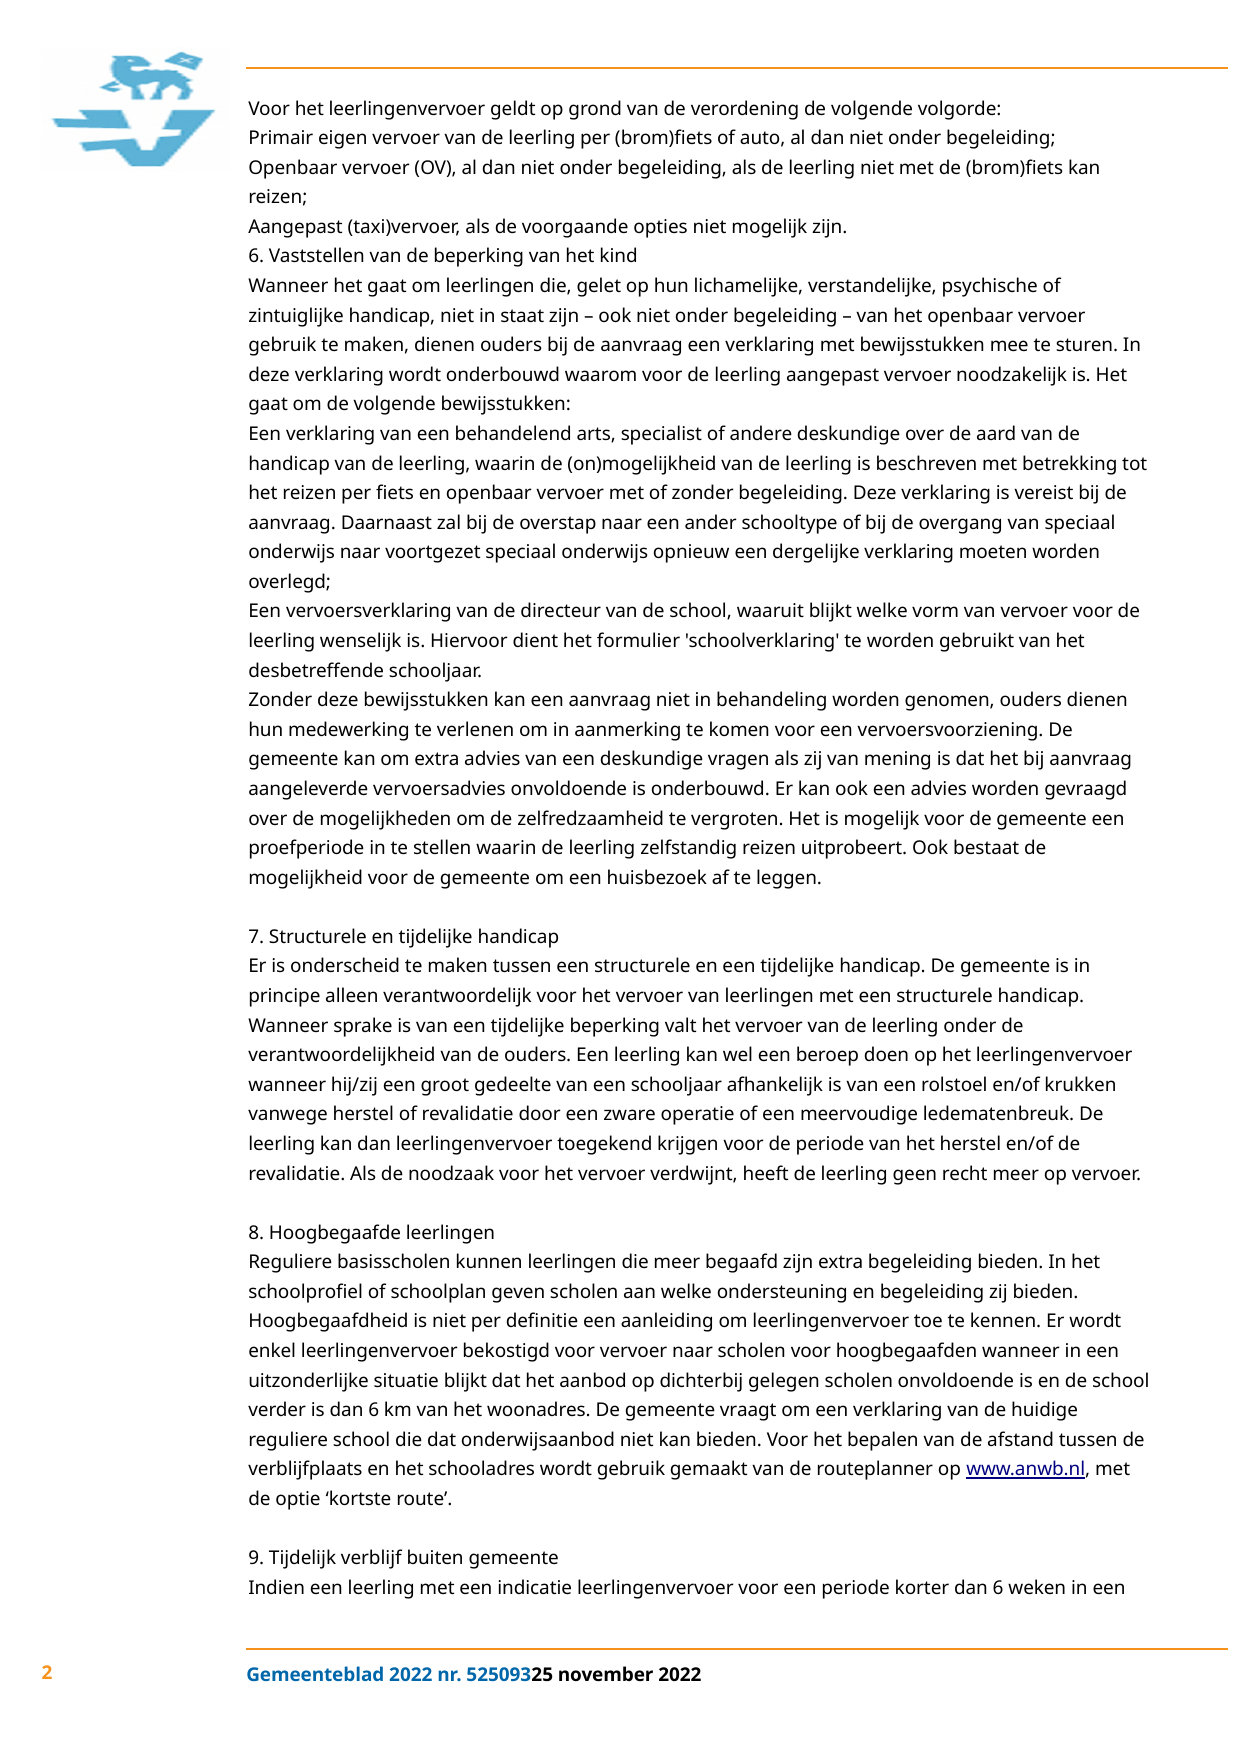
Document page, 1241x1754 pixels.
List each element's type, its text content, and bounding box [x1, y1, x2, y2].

text 6. Vaststellen van de beperking van het kind [248, 243, 1152, 268]
text Primair eigen vervoer van de leerling per (brom)fiets of auto, al dan niet onder begeleiding; [248, 124, 1152, 150]
text Aangepast (taxi)vervoer, als de voorgaande opties niet mogelijk zijn. [248, 213, 1152, 239]
text Zonder deze bewijsstukken kan een aanvraag niet in behandeling worden genomen, ouders dienen hun medewerking te verlenen om in aanmerking te komen voor een vervoersvoorziening. De gemeente kan om extra advies van een deskundige vragen als zij van mening is dat het bij aanvraag aangeleverde vervoersadvies onvoldoende is onderbouwd. Er kan ook een advies worden gevraagd over de mogelijkheden om de zelfredzaamheid te vergroten. Het is mogelijk voor de gemeente een proefperiode in te stellen waarin de leerling zelfstandig reizen uitprobeert. Ook bestaat de mogelijkheid voor de gemeente om een huisbezoek af te leggen. [248, 686, 1152, 890]
text Voor het leerlingenvervoer geldt op grond van de verordening de volgende volgorde: [248, 95, 1152, 121]
text 7. Structurele en tijdelijke handicap [248, 923, 1152, 949]
text 9. Tijdelijk verblijf buiten gemeente [248, 1544, 1152, 1570]
text Openbaar vervoer (OV), al dan niet onder begeleiding, als de leerling niet met de (brom)fiets kan reizen; [248, 154, 1152, 209]
text Een vervoersverklaring van de directeur van de school, waaruit blijkt welke vorm van vervoer voor de leerling wenselijk is. Hiervoor dient het formulier 'schoolverklaring' te worden gebruikt van het desbetreffende schooljaar. [248, 598, 1152, 683]
picture [41, 47, 231, 172]
text Wanneer het gaat om leerlingen die, gelet op hun lichamelijke, verstandelijke, psychische of zintuiglijke handicap, niet in staat zijn – ook niet onder begeleiding – van het openbaar vervoer gebruik te maken, dienen ouders bij de aanvraag een verklaring met bewijsstukken mee te sturen. In deze verklaring wordt onderbouwd waarom voor de leerling aangepast vervoer noodzakelijk is. Het gaat om de volgende bewijsstukken: [248, 272, 1152, 416]
text Er is onderscheid te maken tussen een structurele en een tijdelijke handicap. De gemeente is in principe alleen verantwoordelijk voor het vervoer van leerlingen met een structurele handicap. Wanneer sprake is van een tijdelijke beperking valt het vervoer van de leerling onder de verantwoordelijkheid van de ouders. Een leerling kan wel een beroep doen op het leerlingenvervoer wanneer hij/zij een groot gedeelte van een schooljaar afhankelijk is van een rolstoel en/of krukken vanwege herstel of revalidatie door een zware operatie of een meervoudige ledematenbreuk. De leerling kan dan leerlingenvervoer toegekend krijgen voor de periode van het herstel en/of de revalidatie. Als de noodzaak voor het vervoer verdwijnt, heeft de leerling geen recht meer op vervoer. [248, 953, 1152, 1186]
text Reguliere basisscholen kunnen leerlingen die meer begaafd zijn extra begeleiding bieden. In het schoolprofiel of schoolplan geven scholen aan welke ondersteuning en begeleiding zij bieden. Hoogbegaafdheid is niet per definitie een aanleiding om leerlingenvervoer toe te kennen. Er wordt enkel leerlingenvervoer bekostigd voor vervoer naar scholen voor hoogbegaafden wanneer in een uitzonderlijke situatie blijkt dat het aanbod op dichterbij gelegen scholen onvoldoende is en de school verder is dan 6 km van het woonadres. De gemeente vraagt om een verklaring van de huidige reguliere school die dat onderwijsaanbod niet kan bieden. Voor het bepalen van de afstand tussen de verblijfplaats en het schooladres wordt gebruik gemaakt van de routeplanner op www.anwb.nl, met de optie ‘kortste route’. [248, 1248, 1152, 1511]
text Een verklaring van een behandelend arts, specialist of andere deskundige over de aard van de handicap van de leerling, waarin de (on)mogelijkheid van de leerling is beschreven met betrekking tot het reizen per fiets en openbaar vervoer met of zonder begeleiding. Deze verklaring is vereist bij de aanvraag. Daarnaast zal bij de overstap naar een ander schooltype of bij de overgang van speciaal onderwijs naar voortgezet speciaal onderwijs opnieuw een dergelijke verklaring moeten worden overlegd; [248, 420, 1152, 594]
text Indien een leerling met een indicatie leerlingenvervoer voor een periode korter dan 6 weken in een [248, 1574, 1152, 1600]
text 8. Hoogbegaafde leerlingen [248, 1219, 1152, 1245]
